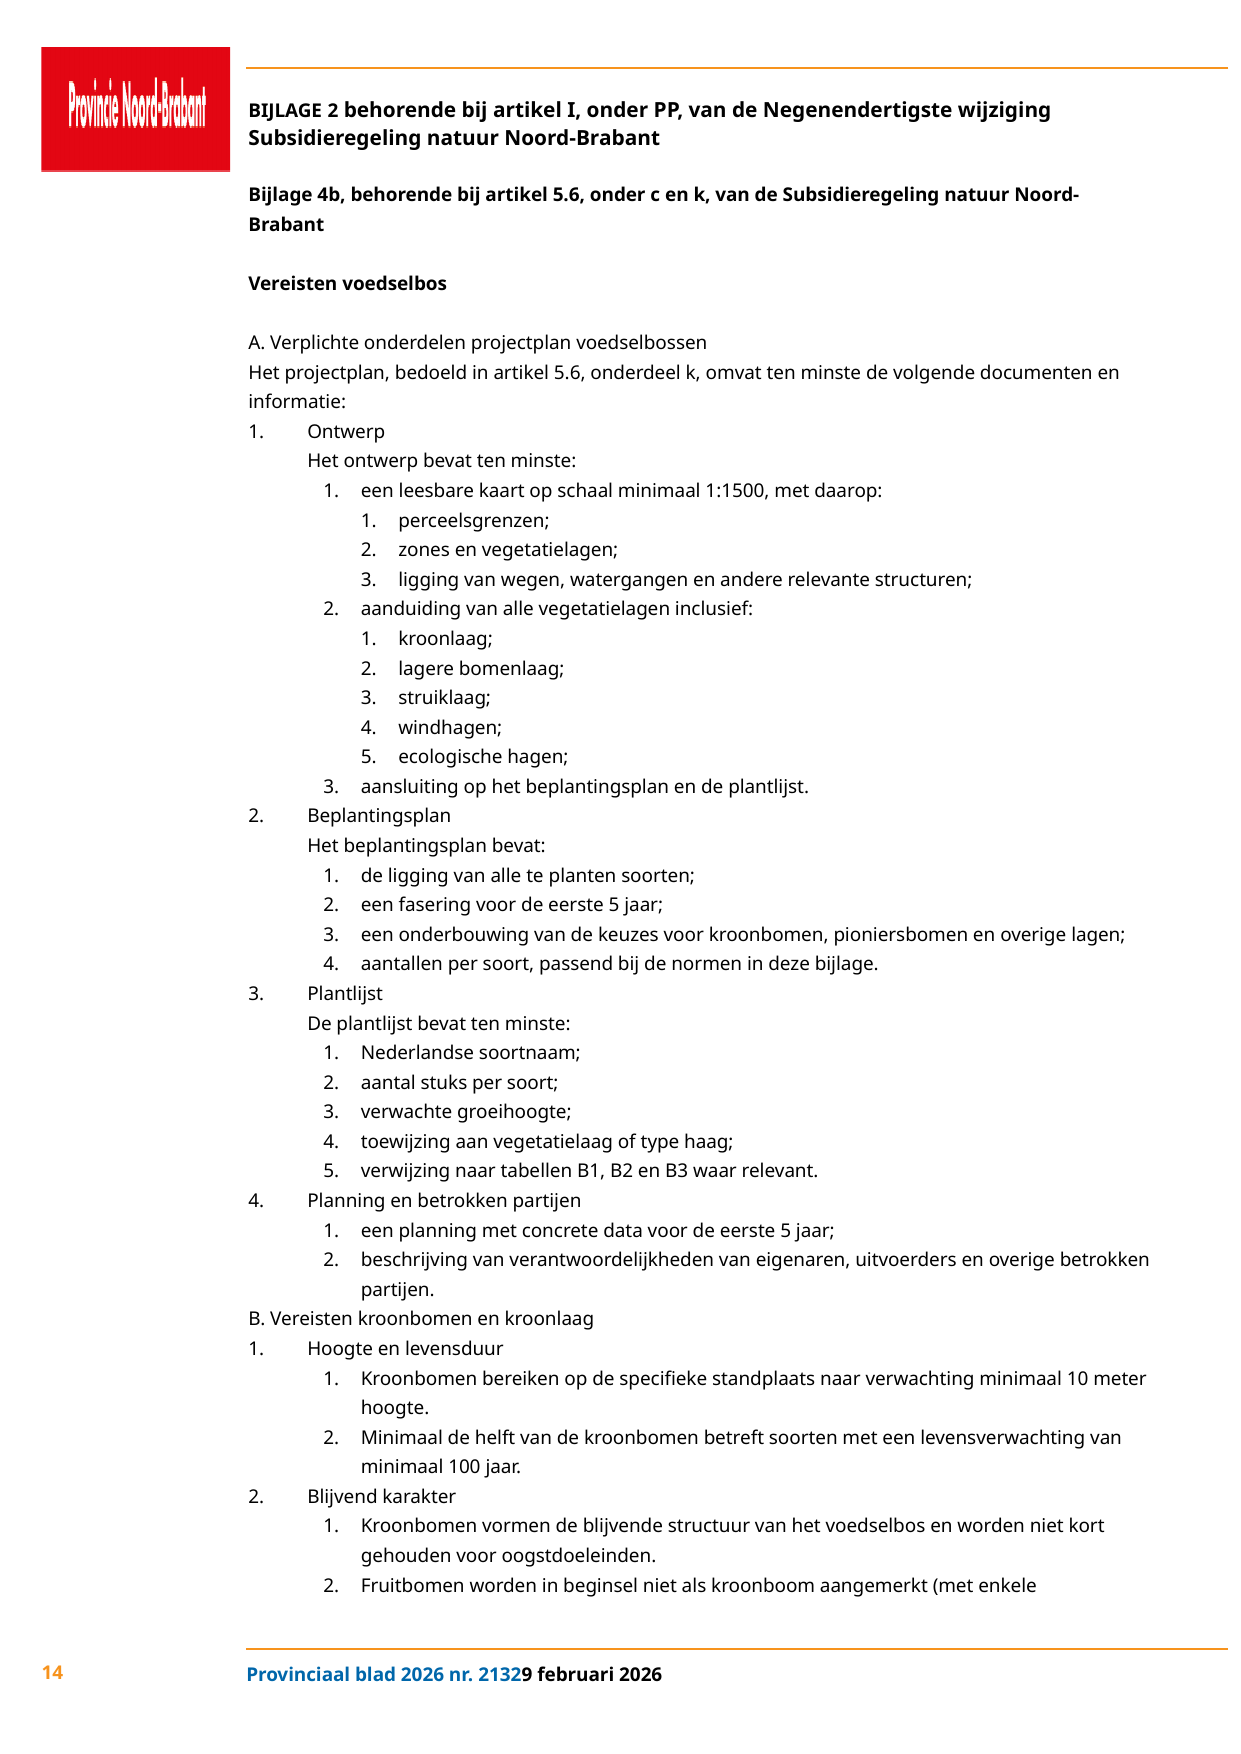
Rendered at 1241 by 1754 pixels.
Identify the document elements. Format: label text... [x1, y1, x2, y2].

list ligging van wegen, watergangen en andere relevante structuren; [361, 566, 1152, 592]
list de ligging van alle te planten soorten; [323, 862, 1152, 887]
list De plantlijst bevat ten minste: [248, 1010, 1152, 1035]
list Plantlijst [248, 980, 1152, 1006]
list Fruitbomen worden in beginsel niet als kroonboom aangemerkt (met enkele [323, 1572, 1152, 1597]
list Minimaal de helft van de kroonbomen betreft soorten met een levensverwachting van minimaal 100 jaar. [323, 1424, 1152, 1479]
text B. Vereisten kroonbomen en kroonlaag [248, 1306, 1152, 1331]
list beschrijving van verantwoordelijkheden van eigenaren, uitvoerders en overige betrokken partijen. [323, 1246, 1152, 1302]
list Ontwerp [248, 418, 1152, 444]
text Bijlage 4b, behorende bij artikel 5.6, onder c en k, van de Subsidieregeling natuur Noord-Brabant [248, 181, 1152, 237]
list Kroonbomen bereiken op de specifieke standplaats naar verwachting minimaal 10 meter hoogte. [323, 1365, 1152, 1420]
list aansluiting op het beplantingsplan en de plantlijst. [323, 773, 1152, 799]
list een fasering voor de eerste 5 jaar; [323, 891, 1152, 917]
list Het beplantingsplan bevat: [248, 832, 1152, 858]
list windhagen; [361, 714, 1152, 739]
list Beplantingsplan [248, 803, 1152, 828]
list ecologische hagen; [361, 743, 1152, 769]
list aantal stuks per soort; [323, 1069, 1152, 1094]
text A. Verplichte onderdelen projectplan voedselbossen [248, 329, 1152, 355]
list Hoogte en levensduur [248, 1335, 1152, 1361]
list verwachte groeihoogte; [323, 1098, 1152, 1124]
list struiklaag; [361, 684, 1152, 710]
list Nederlandse soortnaam; [323, 1039, 1152, 1065]
list verwijzing naar tabellen B1, B2 en B3 waar relevant. [323, 1158, 1152, 1183]
list een onderbouwing van de keuzes voor kroonbomen, pioniersbomen en overige lagen; [323, 921, 1152, 947]
list aantallen per soort, passend bij de normen in deze bijlage. [323, 951, 1152, 976]
text Het projectplan, bedoeld in artikel 5.6, onderdeel k, omvat ten minste de volgende documenten en informatie: [248, 359, 1152, 414]
list perceelsgrenzen; [361, 507, 1152, 532]
list lagere bomenlaag; [361, 655, 1152, 680]
list een planning met concrete data voor de eerste 5 jaar; [323, 1217, 1152, 1242]
list zones en vegetatielagen; [361, 536, 1152, 562]
list Het ontwerp bevat ten minste: [248, 448, 1152, 473]
text Vereisten voedselbos [248, 270, 1152, 296]
list kroonlaag; [361, 625, 1152, 651]
list Blijvend karakter [248, 1483, 1152, 1509]
list toewijzing aan vegetatielaag of type haag; [323, 1128, 1152, 1154]
list een leesbare kaart op schaal minimaal 1:1500, met daarop: [323, 477, 1152, 503]
text BIJLAGE 2 behorende bij artikel I, onder PP, van de Negenendertigste wijziging Subsidieregeling natuur Noord-Brabant [248, 95, 1152, 152]
list Kroonbomen vormen de blijvende structuur van het voedselbos en worden niet kort gehouden voor oogstdoeleinden. [323, 1513, 1152, 1568]
list aanduiding van alle vegetatielagen inclusief: [323, 596, 1152, 621]
list Planning en betrokken partijen [248, 1187, 1152, 1213]
picture [41, 47, 231, 172]
